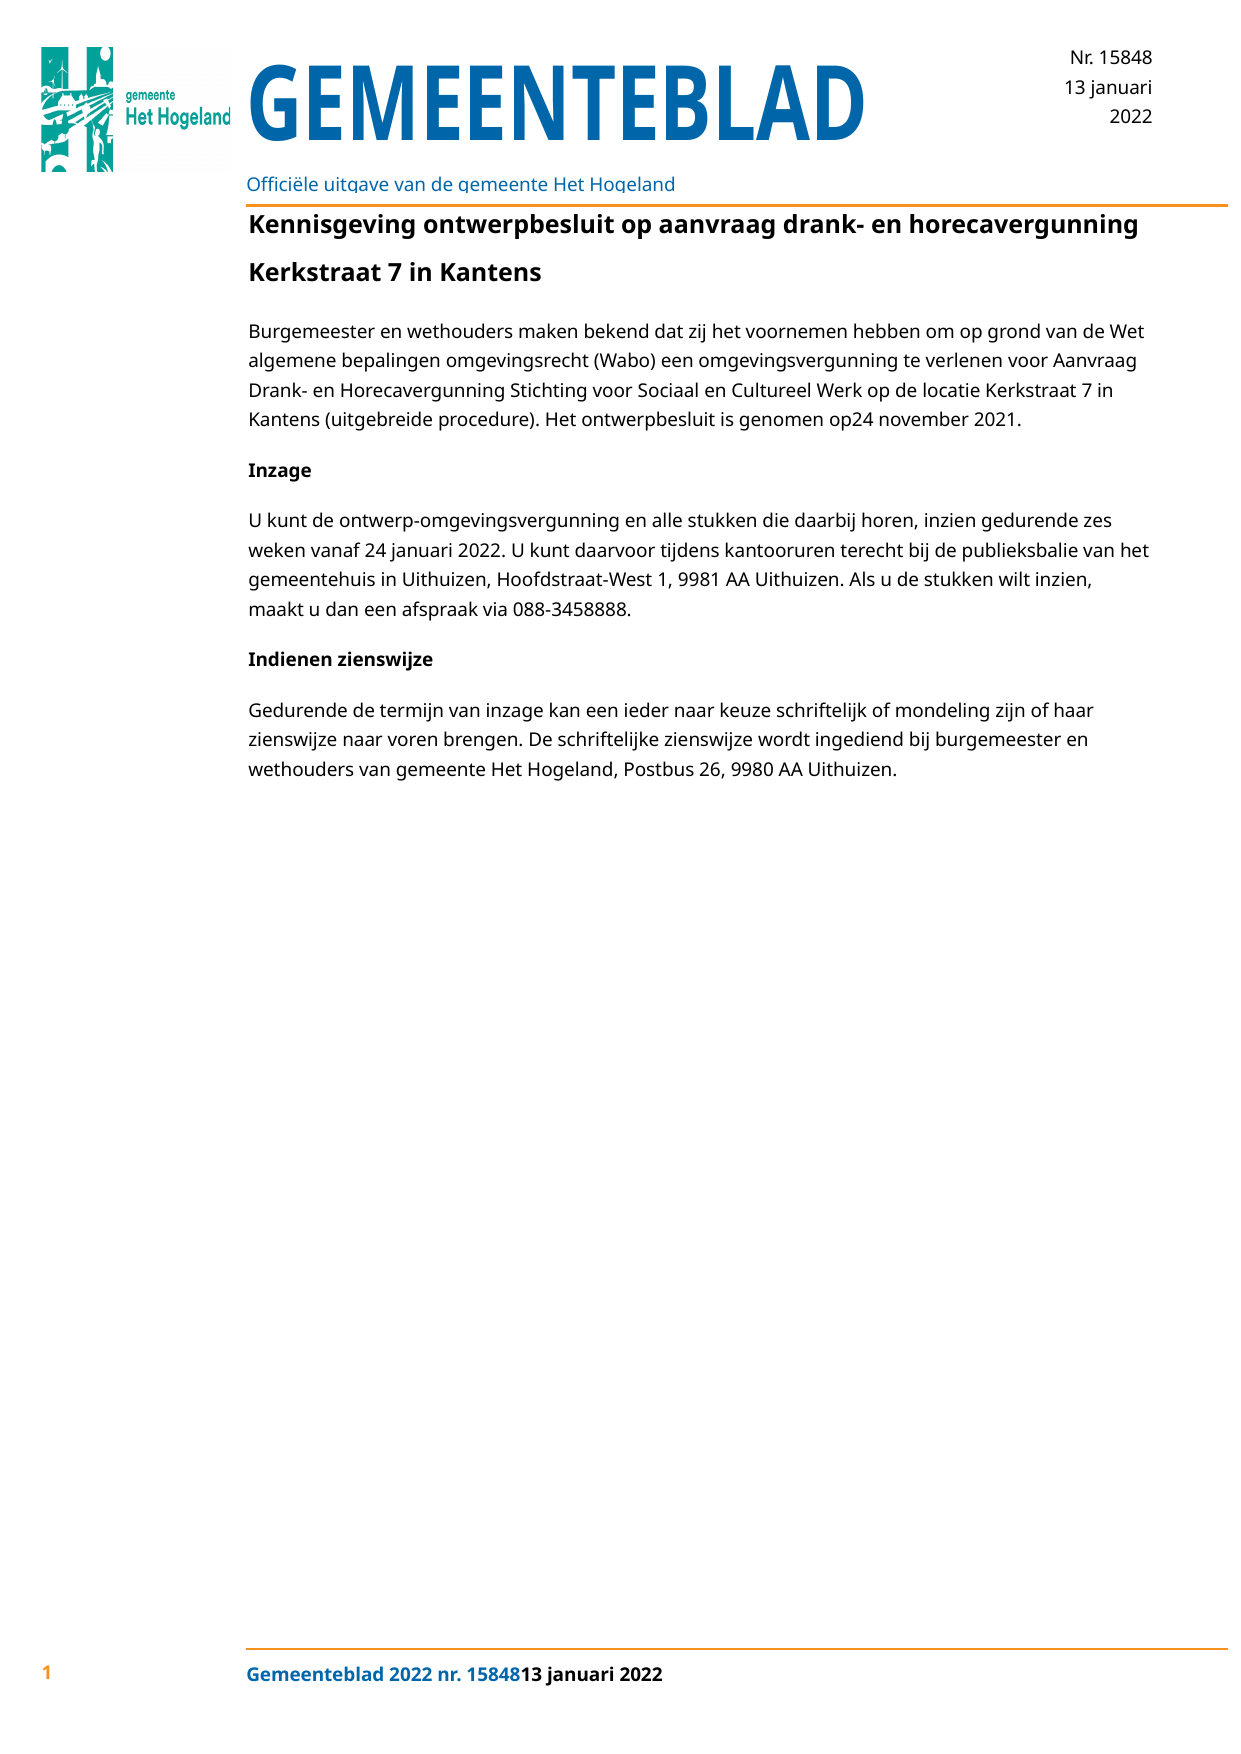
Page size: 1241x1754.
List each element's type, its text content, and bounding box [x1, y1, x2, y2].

text Kennisgeving ontwerpbesluit op aanvraag drank- en horecavergunning Kerkstraat 7 in Kantens [248, 207, 1152, 288]
text U kunt de ontwerp-omgevingsvergunning en alle stukken die daarbij horen, inzien gedurende zes weken vanaf 24 januari 2022. U kunt daarvoor tijdens kantooruren terecht bij de publieksbalie van het gemeentehuis in Uithuizen, Hoofdstraat-West 1, 9981 AA Uithuizen. Als u de stukken wilt inzien, maakt u dan een afspraak via 088-3458888. [248, 507, 1152, 622]
text Gedurende de termijn van inzage kan een ieder naar keuze schriftelijk of mondeling zijn of haar zienswijze naar voren brengen. De schriftelijke zienswijze wordt ingediend bij burgemeester en wethouders van gemeente Het Hogeland, Postbus 26, 9980 AA Uithuizen. [248, 697, 1152, 782]
picture [41, 47, 231, 172]
text Indienen zienswijze [248, 647, 1152, 672]
text Inzage [248, 457, 1152, 483]
text Burgemeester en wethouders maken bekend dat zij het voornemen hebben om op grond van de Wet algemene bepalingen omgevingsrecht (Wabo) een omgevingsvergunning te verlenen voor Aanvraag Drank- en Horecavergunning Stichting voor Sociaal en Cultureel Werk op de locatie Kerkstraat 7 in Kantens (uitgebreide procedure). Het ontwerpbesluit is genomen op24 november 2021. [248, 318, 1152, 432]
